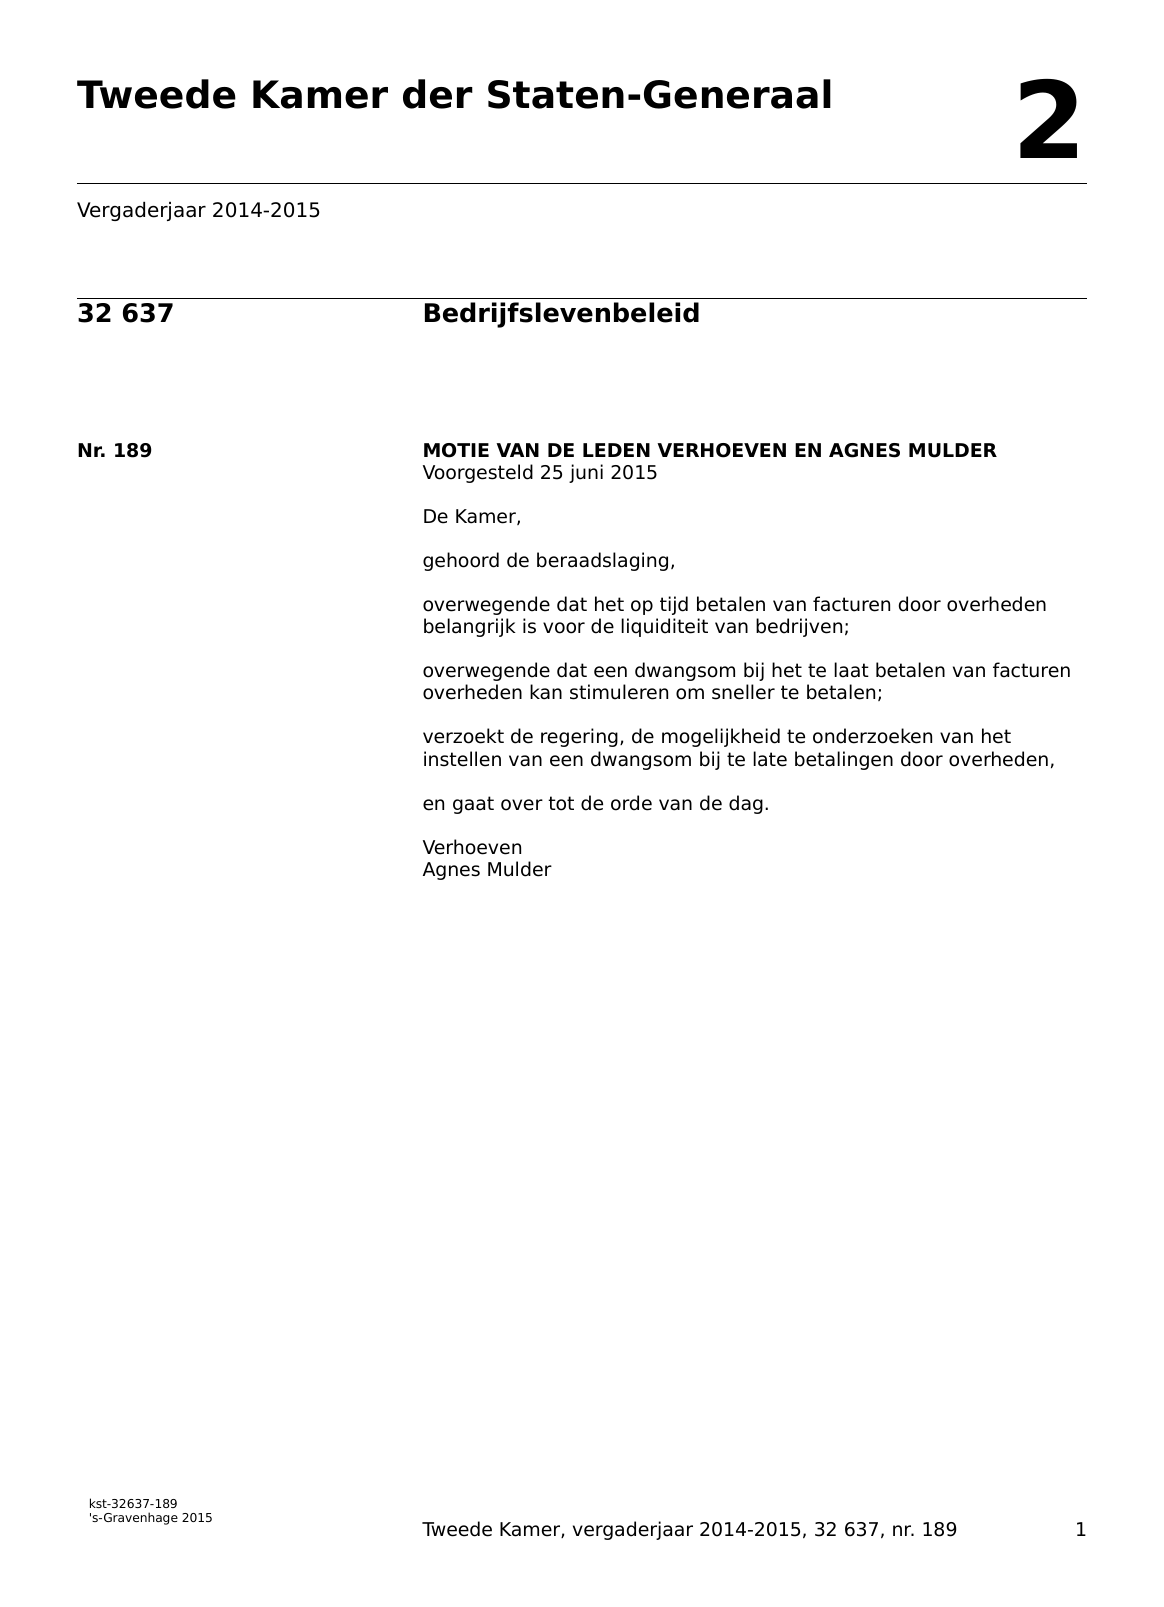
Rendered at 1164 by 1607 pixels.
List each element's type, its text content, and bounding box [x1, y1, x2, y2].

table_cell Vergaderjaar 2014-2015 [77, 184, 1087, 298]
text kst-32637-189 [88, 1497, 323, 1511]
subtitle Nr. 189 MOTIE VAN DE LEDEN VERHOEVEN EN AGNES MULDER [77, 440, 1087, 462]
text en gaat over tot de orde van de dag. [422, 793, 1087, 814]
table_header 2 [886, 59, 1087, 183]
text verzoekt de regering, de mogelijkheid te onderzoeken van het instellen van een dwangsom bij te late betalingen door overheden, [422, 726, 1087, 770]
text Agnes Mulder [422, 859, 1087, 881]
text Verhoeven [422, 837, 1087, 859]
text 's-Gravenhage 2015 [88, 1511, 323, 1525]
text overwegende dat het op tijd betalen van facturen door overheden belangrijk is voor de liquiditeit van bedrijven; [422, 594, 1087, 638]
table_header Tweede Kamer der Staten-Generaal [77, 59, 886, 183]
text De Kamer, [422, 506, 1087, 528]
text overwegende dat een dwangsom bij het te laat betalen van facturen overheden kan stimuleren om sneller te betalen; [422, 660, 1087, 704]
text Voorgesteld 25 juni 2015 [422, 462, 1087, 484]
subtitle 32 637 Bedrijfslevenbeleid [77, 299, 1087, 329]
text gehoord de beraadslaging, [422, 550, 1087, 572]
